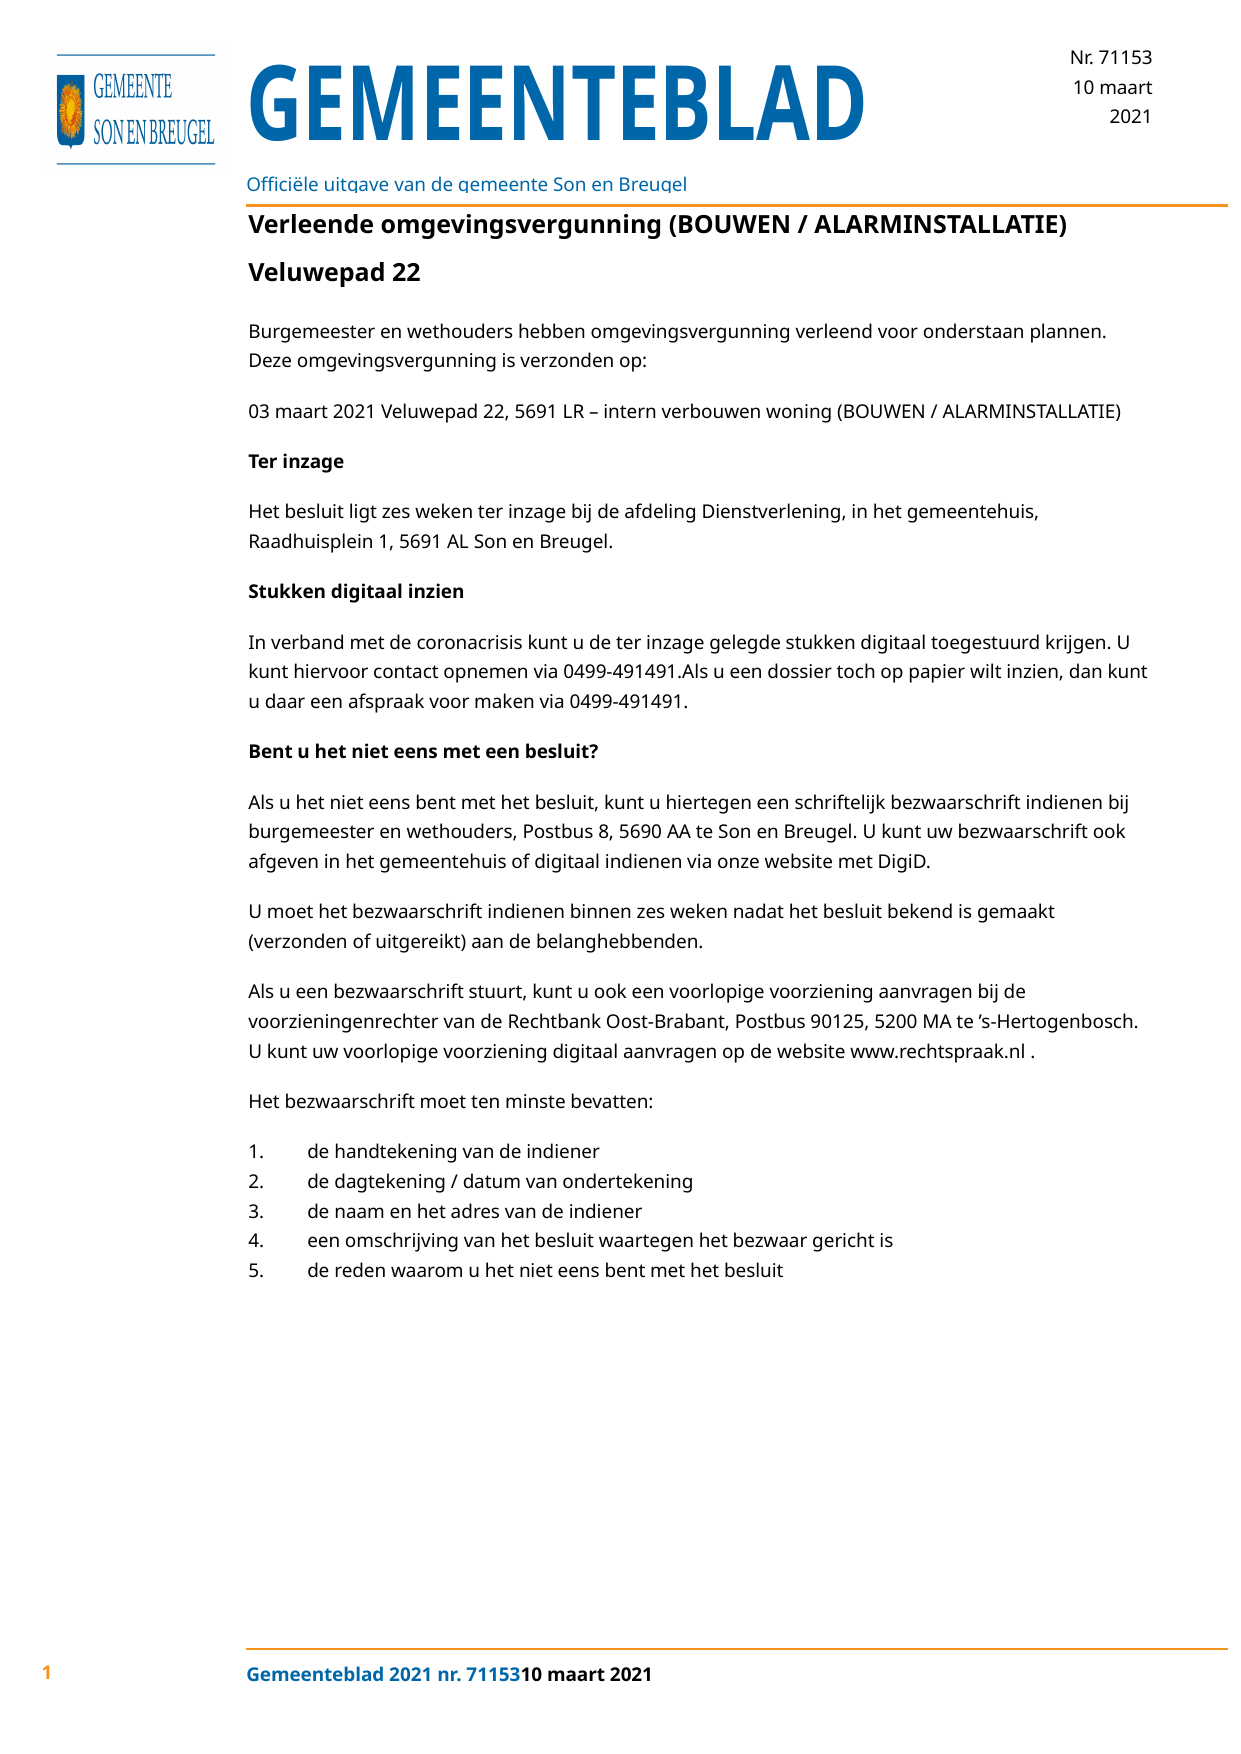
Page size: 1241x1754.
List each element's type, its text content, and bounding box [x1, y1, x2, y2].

text Stukken digitaal inzien [248, 579, 1152, 604]
text Ter inzage [248, 448, 1152, 474]
list de reden waarom u het niet eens bent met het besluit [248, 1257, 1152, 1283]
text Verleende omgevingsvergunning (BOUWEN / ALARMINSTALLATIE) Veluwepad 22 [248, 207, 1152, 288]
list de naam en het adres van de indiener [248, 1198, 1152, 1224]
text Als u een bezwaarschrift stuurt, kunt u ook een voorlopige voorziening aanvragen bij de voorzieningenrechter van de Rechtbank Oost-Brabant, Postbus 90125, 5200 MA te ’s-Hertogenbosch. U kunt uw voorlopige voorziening digitaal aanvragen op de website www.rechtspraak.nl . [248, 979, 1152, 1064]
text Het besluit ligt zes weken ter inzage bij de afdeling Dienstverlening, in het gemeentehuis, Raadhuisplein 1, 5691 AL Son en Breugel. [248, 499, 1152, 554]
text Burgemeester en wethouders hebben omgevingsvergunning verleend voor onderstaan plannen. Deze omgevingsvergunning is verzonden op: [248, 318, 1152, 373]
text In verband met de coronacrisis kunt u de ter inzage gelegde stukken digitaal toegestuurd krijgen. U kunt hiervoor contact opnemen via 0499-491491.Als u een dossier toch op papier wilt inzien, dan kunt u daar een afspraak voor maken via 0499-491491. [248, 629, 1152, 714]
text Het bezwaarschrift moet ten minste bevatten: [248, 1088, 1152, 1114]
list een omschrijving van het besluit waartegen het bezwaar gericht is [248, 1227, 1152, 1253]
list de dagtekening / datum van ondertekening [248, 1168, 1152, 1194]
picture [41, 47, 231, 172]
text 03 maart 2021 Veluwepad 22, 5691 LR – intern verbouwen woning (BOUWEN / ALARMINSTALLATIE) [248, 398, 1152, 424]
text Bent u het niet eens met een besluit? [248, 739, 1152, 764]
text Als u het niet eens bent met het besluit, kunt u hiertegen een schriftelijk bezwaarschrift indienen bij burgemeester en wethouders, Postbus 8, 5690 AA te Son en Breugel. U kunt uw bezwaarschrift ook afgeven in het gemeentehuis of digitaal indienen via onze website met DigiD. [248, 789, 1152, 874]
text U moet het bezwaarschrift indienen binnen zes weken nadat het besluit bekend is gemaakt (verzonden of uitgereikt) aan de belanghebbenden. [248, 899, 1152, 954]
list de handtekening van de indiener [248, 1139, 1152, 1164]
